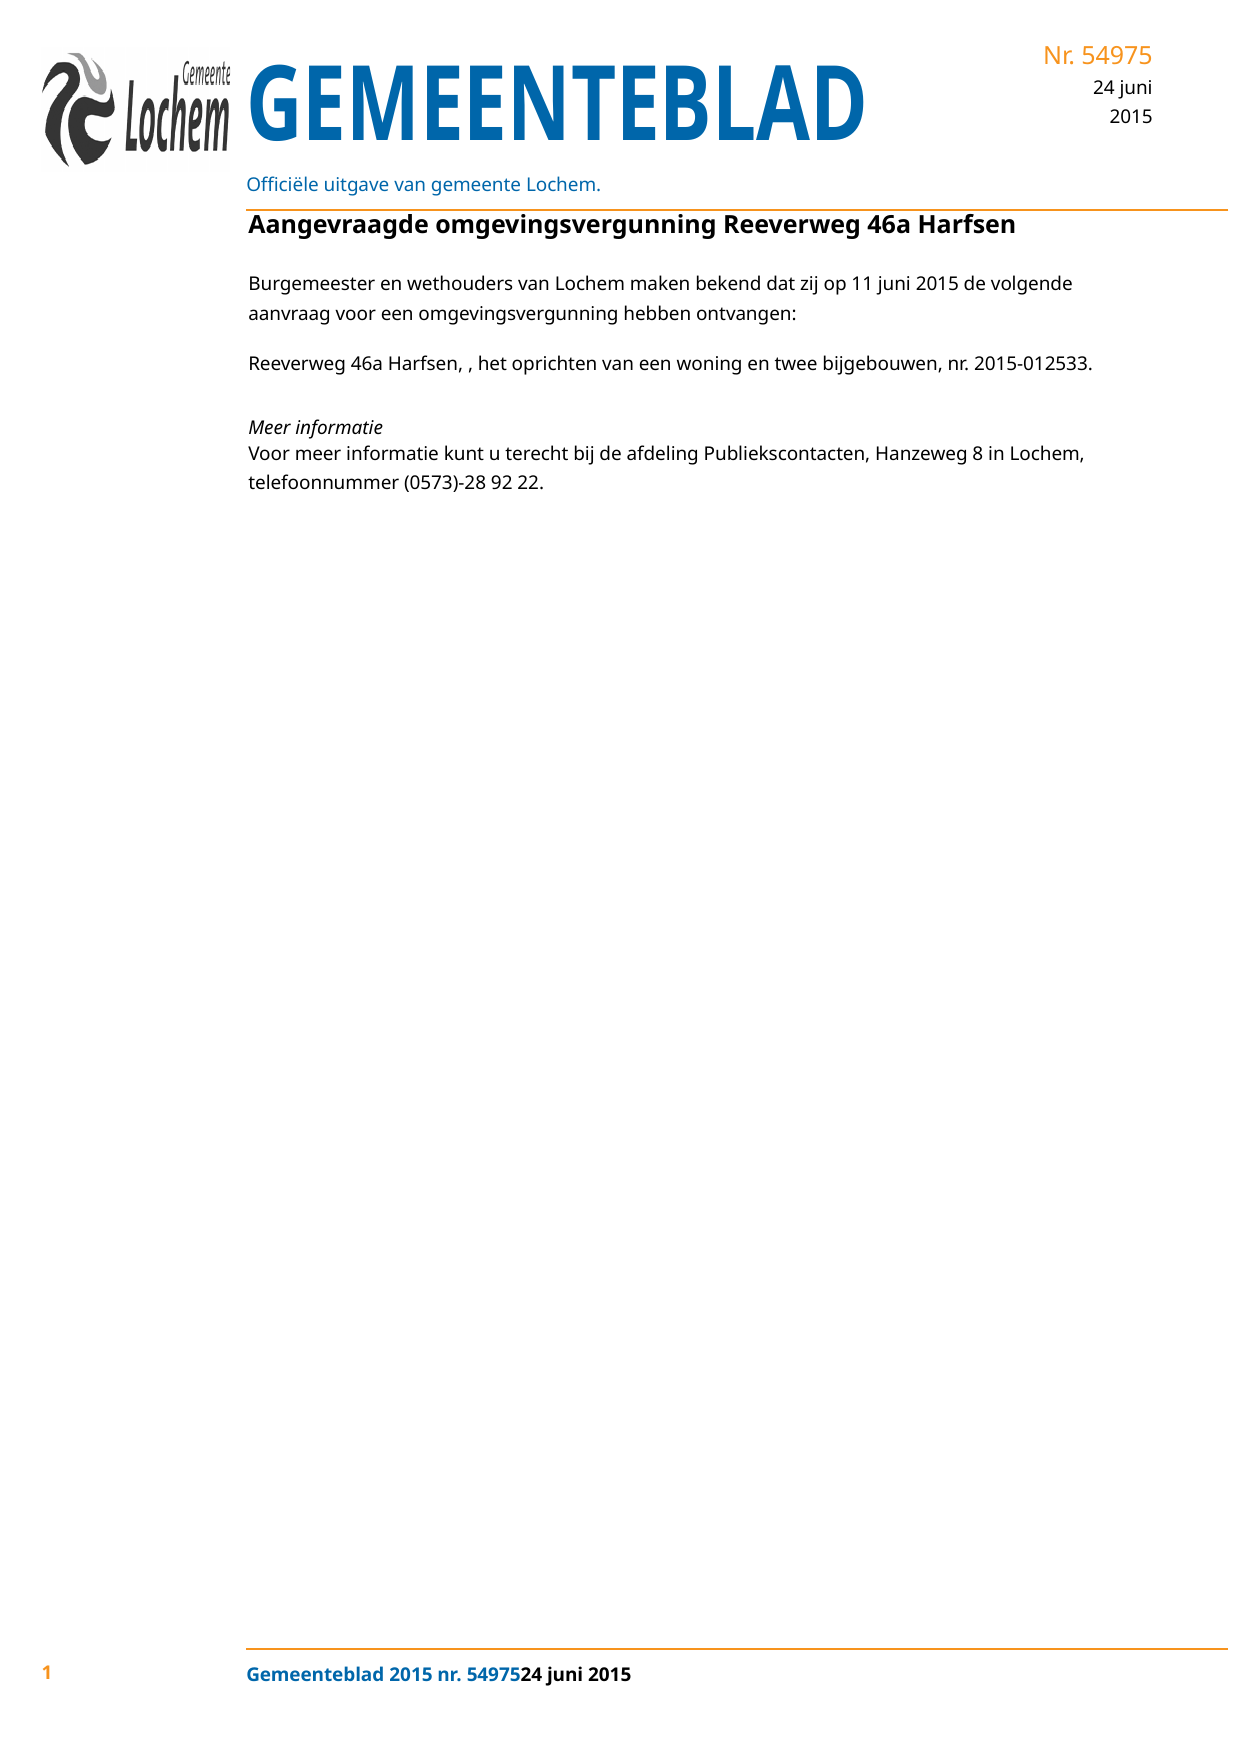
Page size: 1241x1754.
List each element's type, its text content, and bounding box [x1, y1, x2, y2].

text Reeverweg 46a Harfsen, , het oprichten van een woning en twee bijgebouwen, nr. 2015-012533. [248, 350, 1152, 376]
text Voor meer informatie kunt u terecht bij de afdeling Publiekscontacten, Hanzeweg 8 in Lochem, telefoonnummer (0573)-28 92 22. [248, 440, 1152, 495]
text Meer informatie [248, 414, 1152, 440]
text Aangevraagde omgevingsvergunning Reeverweg 46a Harfsen [248, 211, 1152, 241]
picture [41, 47, 231, 172]
text Burgemeester en wethouders van Lochem maken bekend dat zij op 11 juni 2015 de volgende aanvraag voor een omgevingsvergunning hebben ontvangen: [248, 270, 1152, 326]
